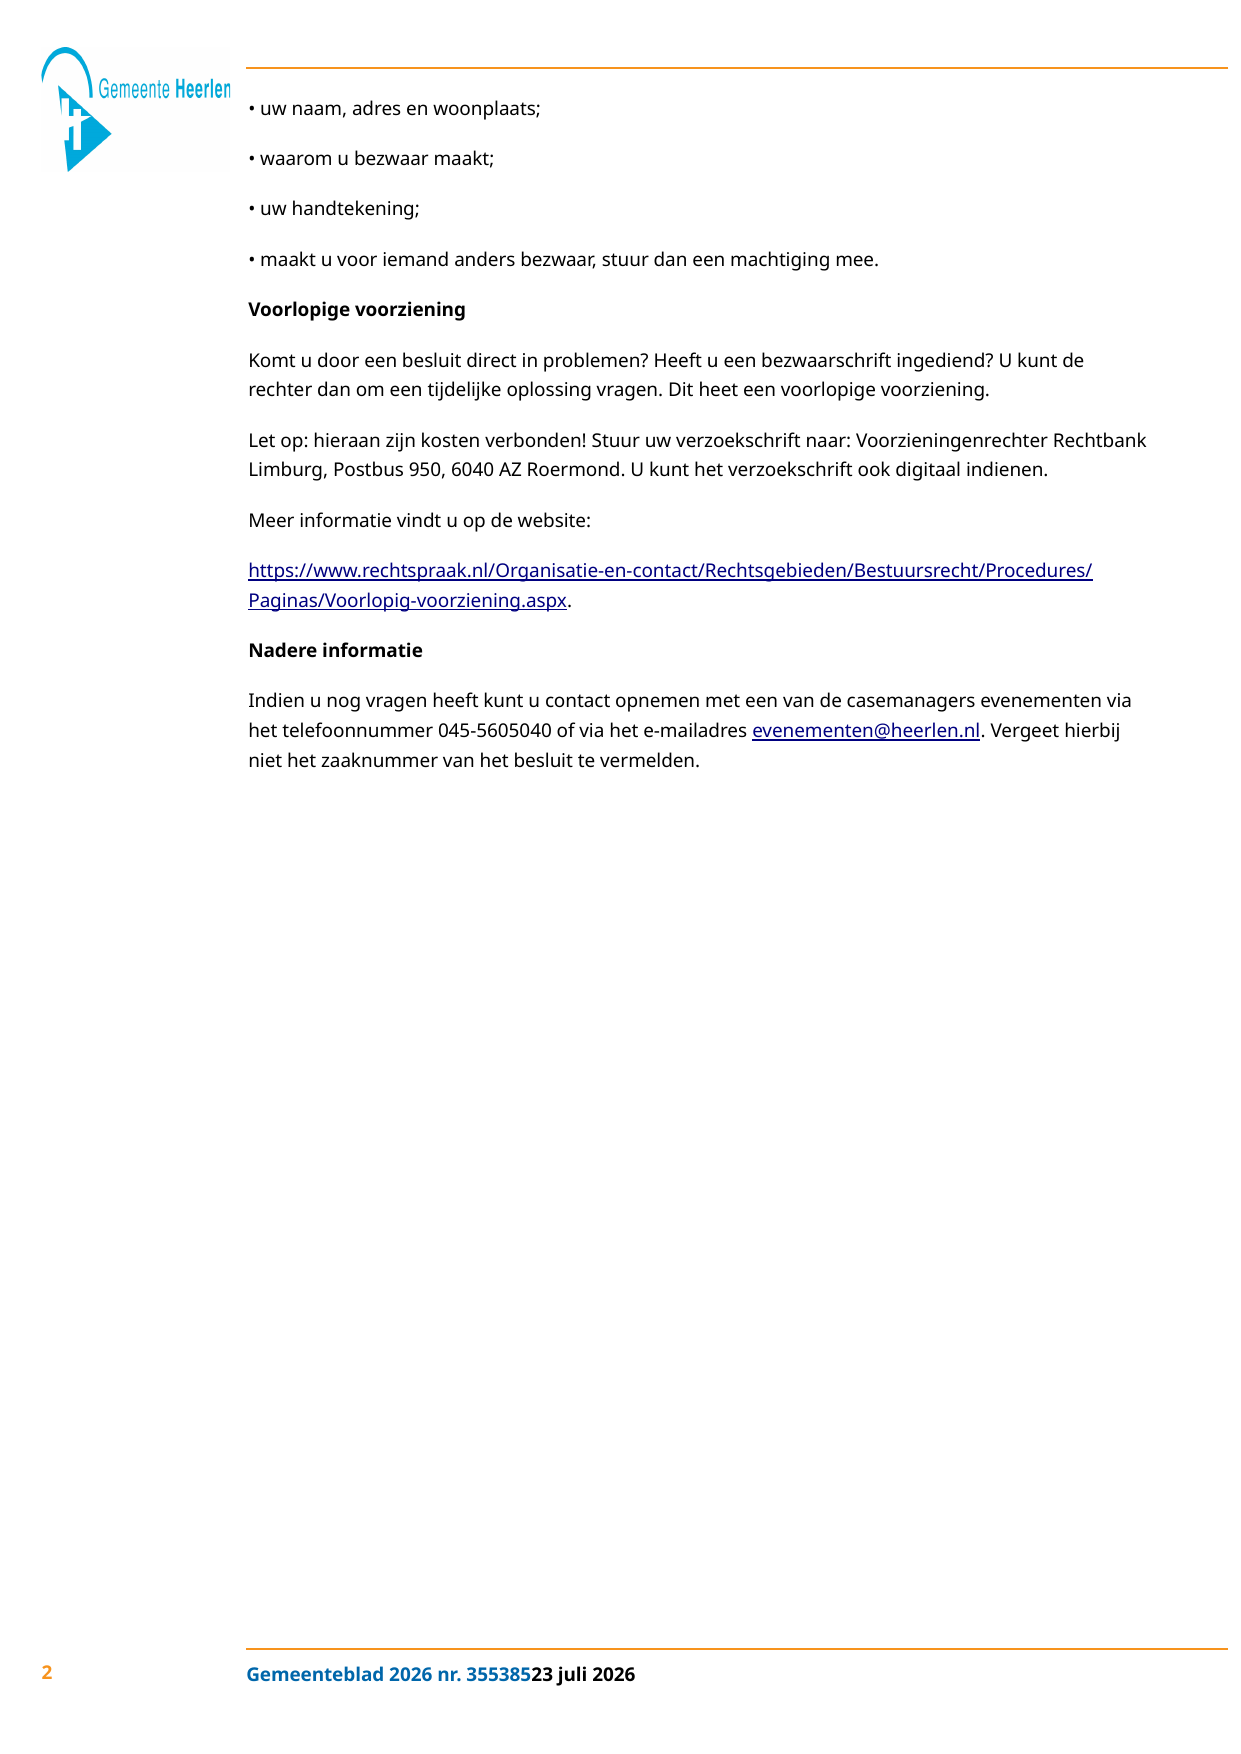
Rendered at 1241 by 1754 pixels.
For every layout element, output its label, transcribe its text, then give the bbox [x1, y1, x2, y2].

text • uw handtekening; [248, 196, 1152, 221]
text • waarom u bezwaar maakt; [248, 145, 1152, 171]
text Nadere informatie [248, 637, 1152, 663]
text Let op: hieraan zijn kosten verbonden! Stuur uw verzoekschrift naar: Voorzieningenrechter Rechtbank Limburg, Postbus 950, 6040 AZ Roermond. U kunt het verzoekschrift ook digitaal indienen. [248, 427, 1152, 482]
text • maakt u voor iemand anders bezwaar, stuur dan een machtiging mee. [248, 246, 1152, 272]
text Voorlopige voorziening [248, 296, 1152, 322]
text • uw naam, adres en woonplaats; [248, 95, 1152, 121]
text Meer informatie vindt u op de website: [248, 507, 1152, 533]
text Indien u nog vragen heeft kunt u contact opnemen met een van de casemanagers evenementen via het telefoonnummer 045-5605040 of via het e-mailadres evenementen@heerlen.nl. Vergeet hierbij niet het zaaknummer van het besluit te vermelden. [248, 688, 1152, 773]
text https://www.rechtspraak.nl/Organisatie-en-contact/Rechtsgebieden/Bestuursrecht/Procedures/Paginas/Voorlopig-voorziening.aspx. [248, 557, 1152, 613]
text Komt u door een besluit direct in problemen? Heeft u een bezwaarschrift ingediend? U kunt de rechter dan om een tijdelijke oplossing vragen. Dit heet een voorlopige voorziening. [248, 347, 1152, 402]
picture [41, 47, 59, 70]
picture [41, 47, 231, 172]
